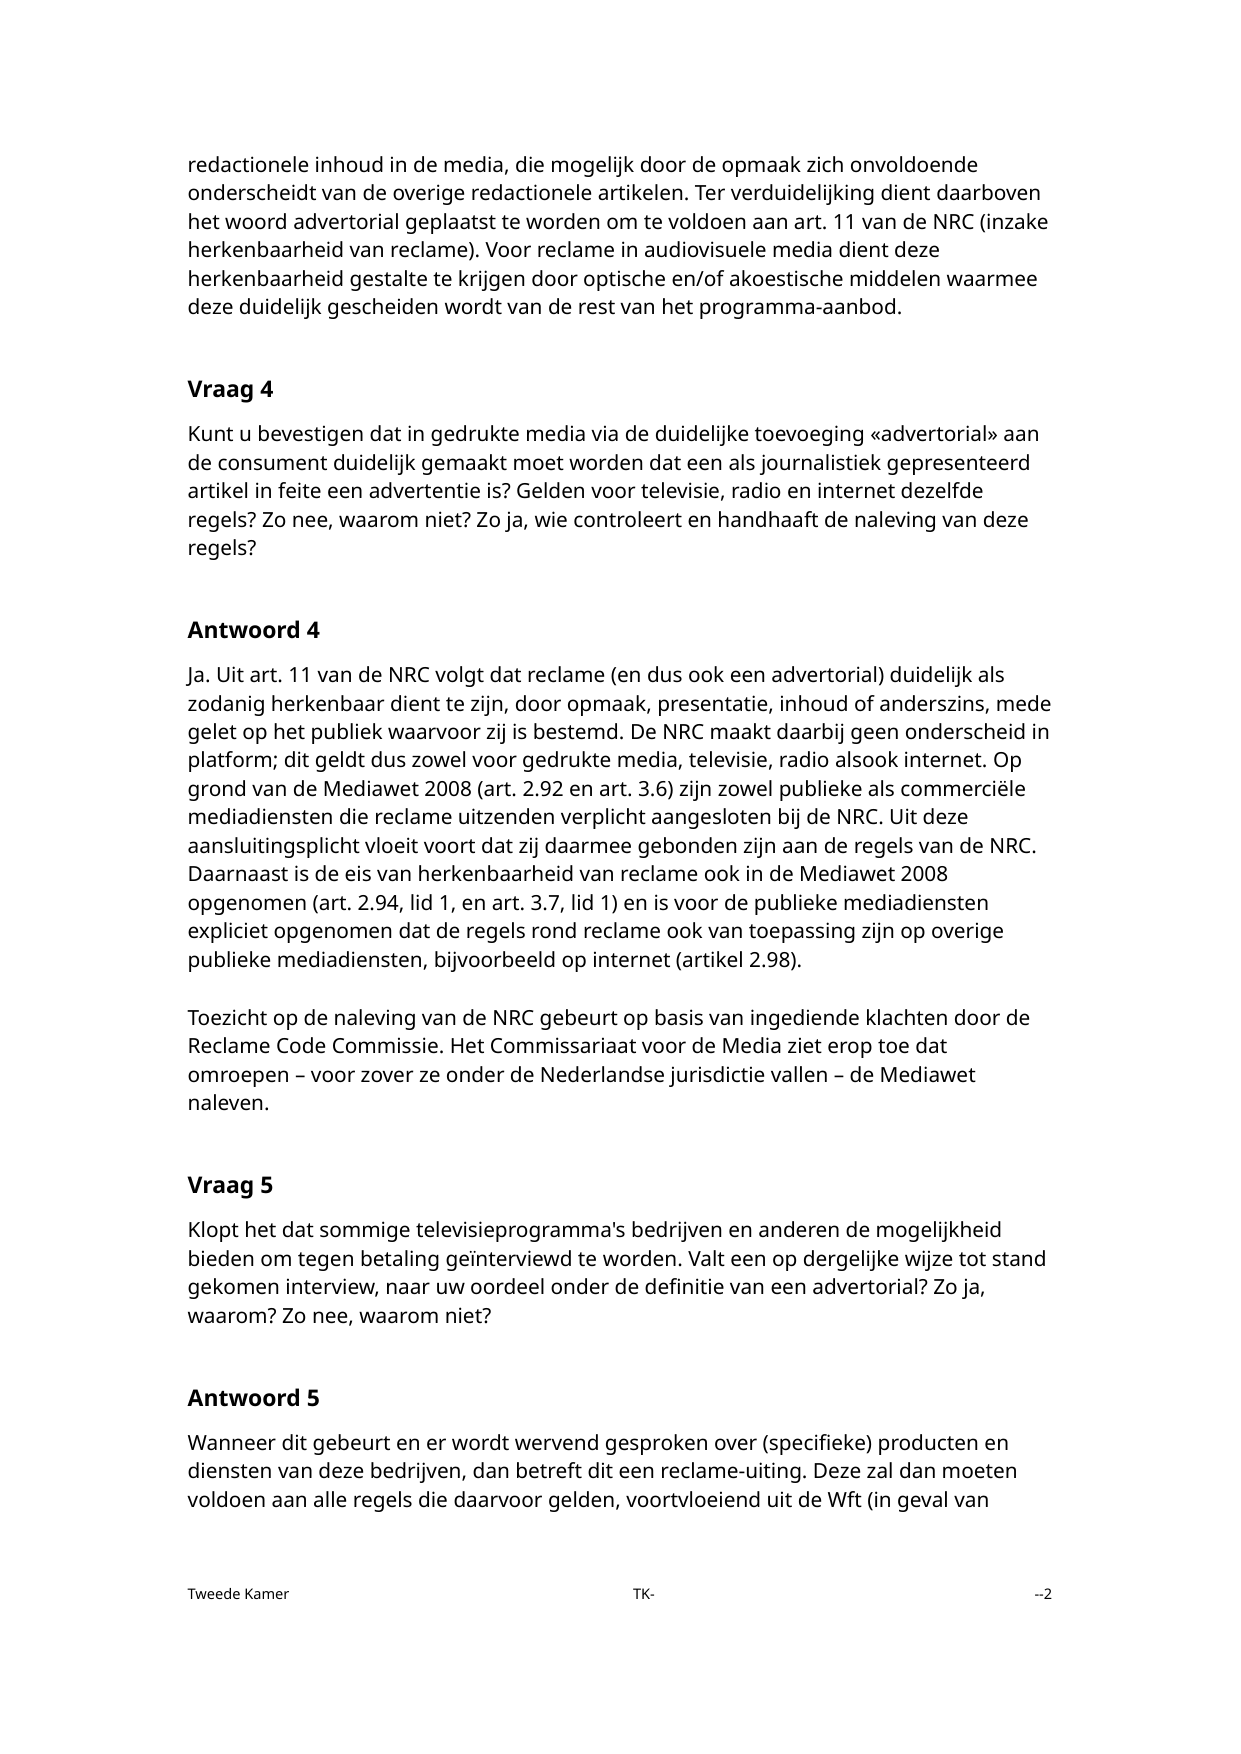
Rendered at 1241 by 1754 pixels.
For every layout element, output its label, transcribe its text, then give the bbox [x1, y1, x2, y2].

text redactionele inhoud in de media, die mogelijk door de opmaak zich onvoldoende onderscheidt van de overige redactionele artikelen. Ter verduidelijking dient daarboven het woord advertorial geplaatst te worden om te voldoen aan art. 11 van de NRC (inzake herkenbaarheid van reclame). Voor reclame in audiovisuele media dient deze herkenbaarheid gestalte te krijgen door optische en/of akoestische middelen waarmee deze duidelijk gescheiden wordt van de rest van het programma-aanbod. [187, 150, 1053, 321]
subtitle Vraag 5 [187, 1169, 1053, 1201]
text Kunt u bevestigen dat in gedrukte media via de duidelijke toevoeging «advertorial» aan de consument duidelijk gemaakt moet worden dat een als journalistiek gepresenteerd artikel in feite een advertentie is? Gelden voor televisie, radio en internet dezelfde regels? Zo nee, waarom niet? Zo ja, wie controleert en handhaaft de naleving van deze regels? [187, 419, 1053, 562]
text Ja. Uit art. 11 van de NRC volgt dat reclame (en dus ook een advertorial) duidelijk als zodanig herkenbaar dient te zijn, door opmaak, presentatie, inhoud of anderszins, mede gelet op het publiek waarvoor zij is bestemd. De NRC maakt daarbij geen onderscheid in platform; dit geldt dus zowel voor gedrukte media, televisie, radio alsook internet. Op grond van de Mediawet 2008 (art. 2.92 en art. 3.6) zijn zowel publieke als commerciële mediadiensten die reclame uitzenden verplicht aangesloten bij de NRC. Uit deze aansluitingsplicht vloeit voort dat zij daarmee gebonden zijn aan de regels van de NRC. Daarnaast is de eis van herkenbaarheid van reclame ook in de Mediawet 2008 opgenomen (art. 2.94, lid 1, en art. 3.7, lid 1) en is voor de publieke mediadiensten expliciet opgenomen dat de regels rond reclame ook van toepassing zijn op overige publieke mediadiensten, bijvoorbeeld op internet (artikel 2.98). [187, 660, 1053, 973]
subtitle Antwoord 4 [187, 614, 1053, 645]
text Toezicht op de naleving van de NRC gebeurt op basis van ingediende klachten door de Reclame Code Commissie. Het Commissariaat voor de Media ziet erop toe dat omroepen – voor zover ze onder de Nederlandse jurisdictie vallen – de Mediawet naleven. [187, 1003, 1053, 1117]
text Klopt het dat sommige televisieprogramma's bedrijven en anderen de mogelijkheid bieden om tegen betaling geïnterviewd te worden. Valt een op dergelijke wijze tot stand gekomen interview, naar uw oordeel onder de definitie van een advertorial? Zo ja, waarom? Zo nee, waarom niet? [187, 1216, 1053, 1329]
text Wanneer dit gebeurt en er wordt wervend gesproken over (specifieke) producten en diensten van deze bedrijven, dan betreft dit een reclame-uiting. Deze zal dan moeten voldoen aan alle regels die daarvoor gelden, voortvloeiend uit de Wft (in geval van [187, 1428, 1053, 1513]
subtitle Antwoord 5 [187, 1382, 1053, 1413]
subtitle Vraag 4 [187, 373, 1053, 404]
